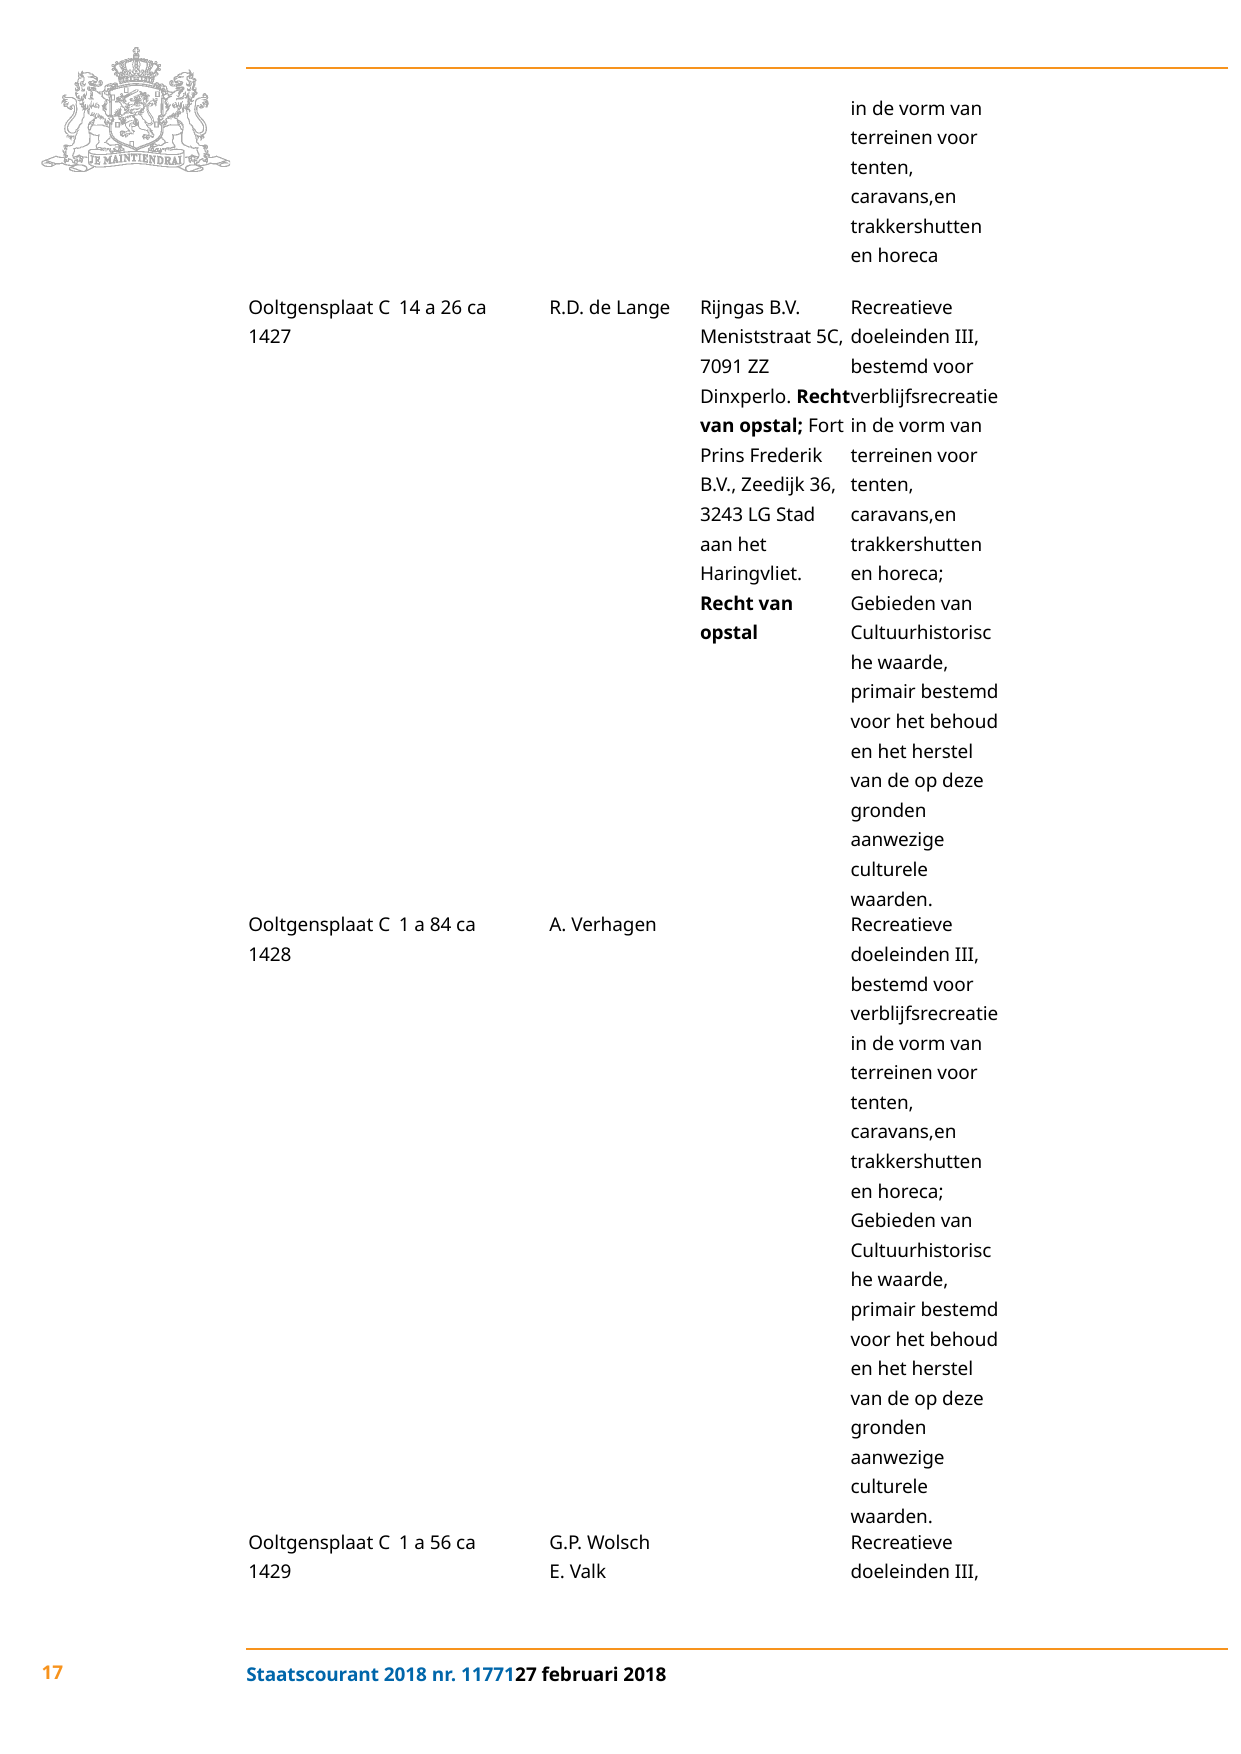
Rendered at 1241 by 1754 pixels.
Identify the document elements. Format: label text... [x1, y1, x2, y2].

table_cell [700, 912, 850, 1529]
table_cell 1 a 56 ca [399, 1529, 549, 1584]
table_cell [1001, 1529, 1152, 1584]
table_cell Ooltgensplaat C 1429 [248, 1529, 398, 1584]
table_cell [700, 95, 850, 268]
table_cell 1 a 84 ca [399, 912, 549, 1529]
table_cell Ooltgensplaat C 1427 [248, 294, 398, 912]
table_cell A. Verhagen [549, 912, 700, 1529]
table_cell in de vorm van terreinen voor tenten, caravans,en trakkershutten en horeca [850, 95, 1001, 268]
table_cell [1001, 912, 1152, 1529]
table_cell Recreatieve doeleinden III, bestemd voor verblijfsrecreatie in de vorm van terreinen voor tenten, caravans,en trakkershutten en horeca; Gebieden van Cultuurhistorische waarde, primair bestemd voor het behoud en het herstel van de op deze gronden aanwezige culturele waarden. [850, 912, 1001, 1529]
table_cell R.D. de Lange [549, 294, 700, 912]
table_cell [1001, 95, 1152, 268]
table_cell [700, 1529, 850, 1584]
table_cell [248, 95, 398, 268]
table_cell Rijngas B.V. Meniststraat 5C, 7091 ZZ Dinxperlo. Recht van opstal; Fort Prins Frederik B.V., Zeedijk 36, 3243 LG Stad aan het Haringvliet. Recht van opstal [700, 294, 850, 912]
picture [41, 47, 231, 172]
table_cell [1001, 294, 1152, 912]
table_cell 14 a 26 ca [399, 294, 549, 912]
table_cell Recreatieve doeleinden III, bestemd voor verblijfsrecreatie in de vorm van terreinen voor tenten, caravans,en trakkershutten en horeca; Gebieden van Cultuurhistorische waarde, primair bestemd voor het behoud en het herstel van de op deze gronden aanwezige culturele waarden. [850, 294, 1001, 912]
table_cell G.P. Wolsch E. Valk [549, 1529, 700, 1584]
table_cell [399, 95, 549, 268]
table_cell [549, 95, 700, 268]
table_cell Recreatieve doeleinden III, [850, 1529, 1001, 1584]
table_cell [248, 269, 398, 294]
table_cell Ooltgensplaat C 1428 [248, 912, 398, 1529]
